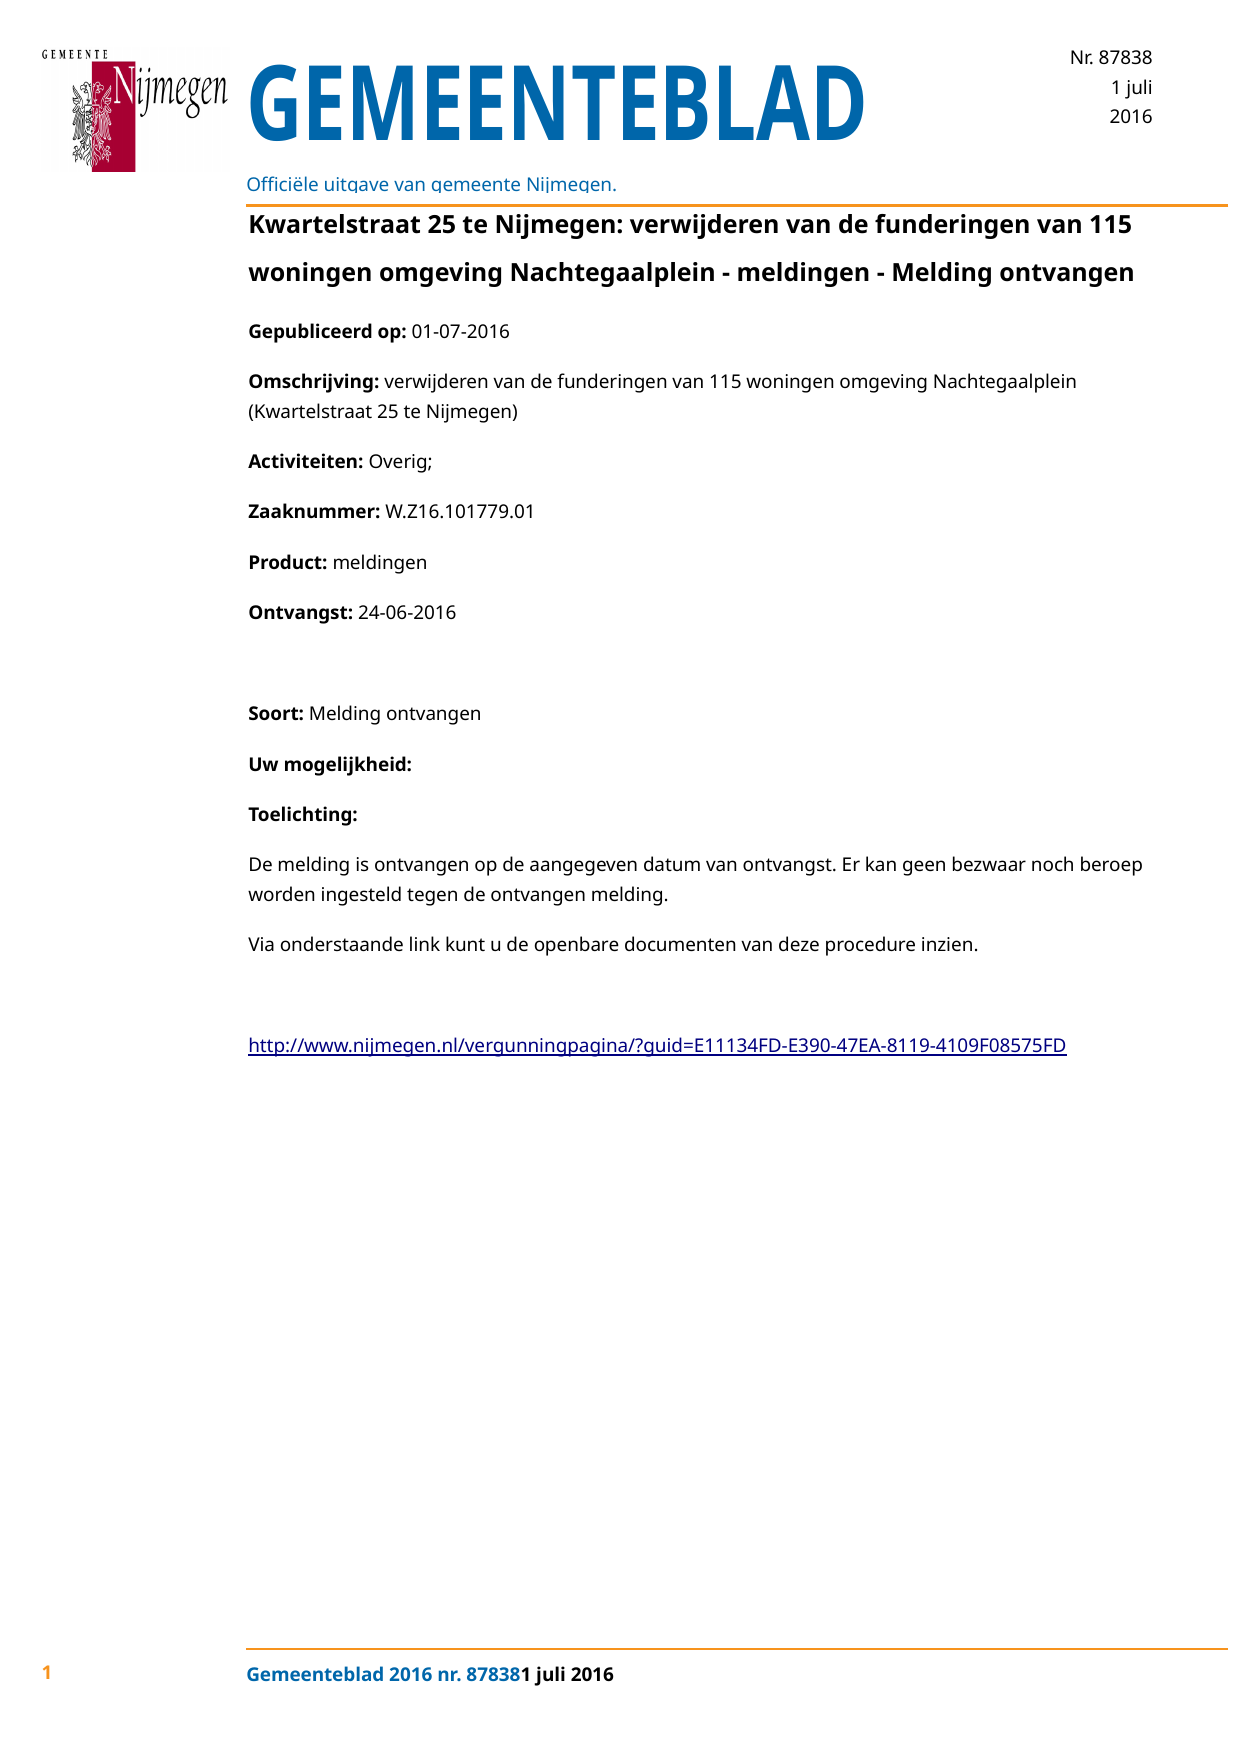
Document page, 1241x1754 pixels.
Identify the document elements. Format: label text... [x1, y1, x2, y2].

text http://www.nijmegen.nl/vergunningpagina/?guid=E11134FD-E390-47EA-8119-4109F08575FD [248, 1032, 1152, 1058]
picture [41, 47, 231, 172]
text Ontvangst: 24-06-2016 [248, 599, 1152, 625]
text Activiteiten: Overig; [248, 448, 1152, 474]
text Uw mogelijkheid: [248, 751, 1152, 777]
text Toelichting: [248, 801, 1152, 827]
text Kwartelstraat 25 te Nijmegen: verwijderen van de funderingen van 115 woningen omgeving Nachtegaalplein - meldingen - Melding ontvangen [248, 207, 1152, 288]
text Product: meldingen [248, 549, 1152, 575]
text Zaaknummer: W.Z16.101779.01 [248, 499, 1152, 524]
text De melding is ontvangen op de aangegeven datum van ontvangst. Er kan geen bezwaar noch beroep worden ingesteld tegen de ontvangen melding. [248, 852, 1152, 907]
text Via onderstaande link kunt u de openbare documenten van deze procedure inzien. [248, 932, 1152, 957]
text Gepubliceerd op: 01-07-2016 [248, 318, 1152, 344]
text Soort: Melding ontvangen [248, 700, 1152, 726]
text Omschrijving: verwijderen van de funderingen van 115 woningen omgeving Nachtegaalplein (Kwartelstraat 25 te Nijmegen) [248, 368, 1152, 424]
